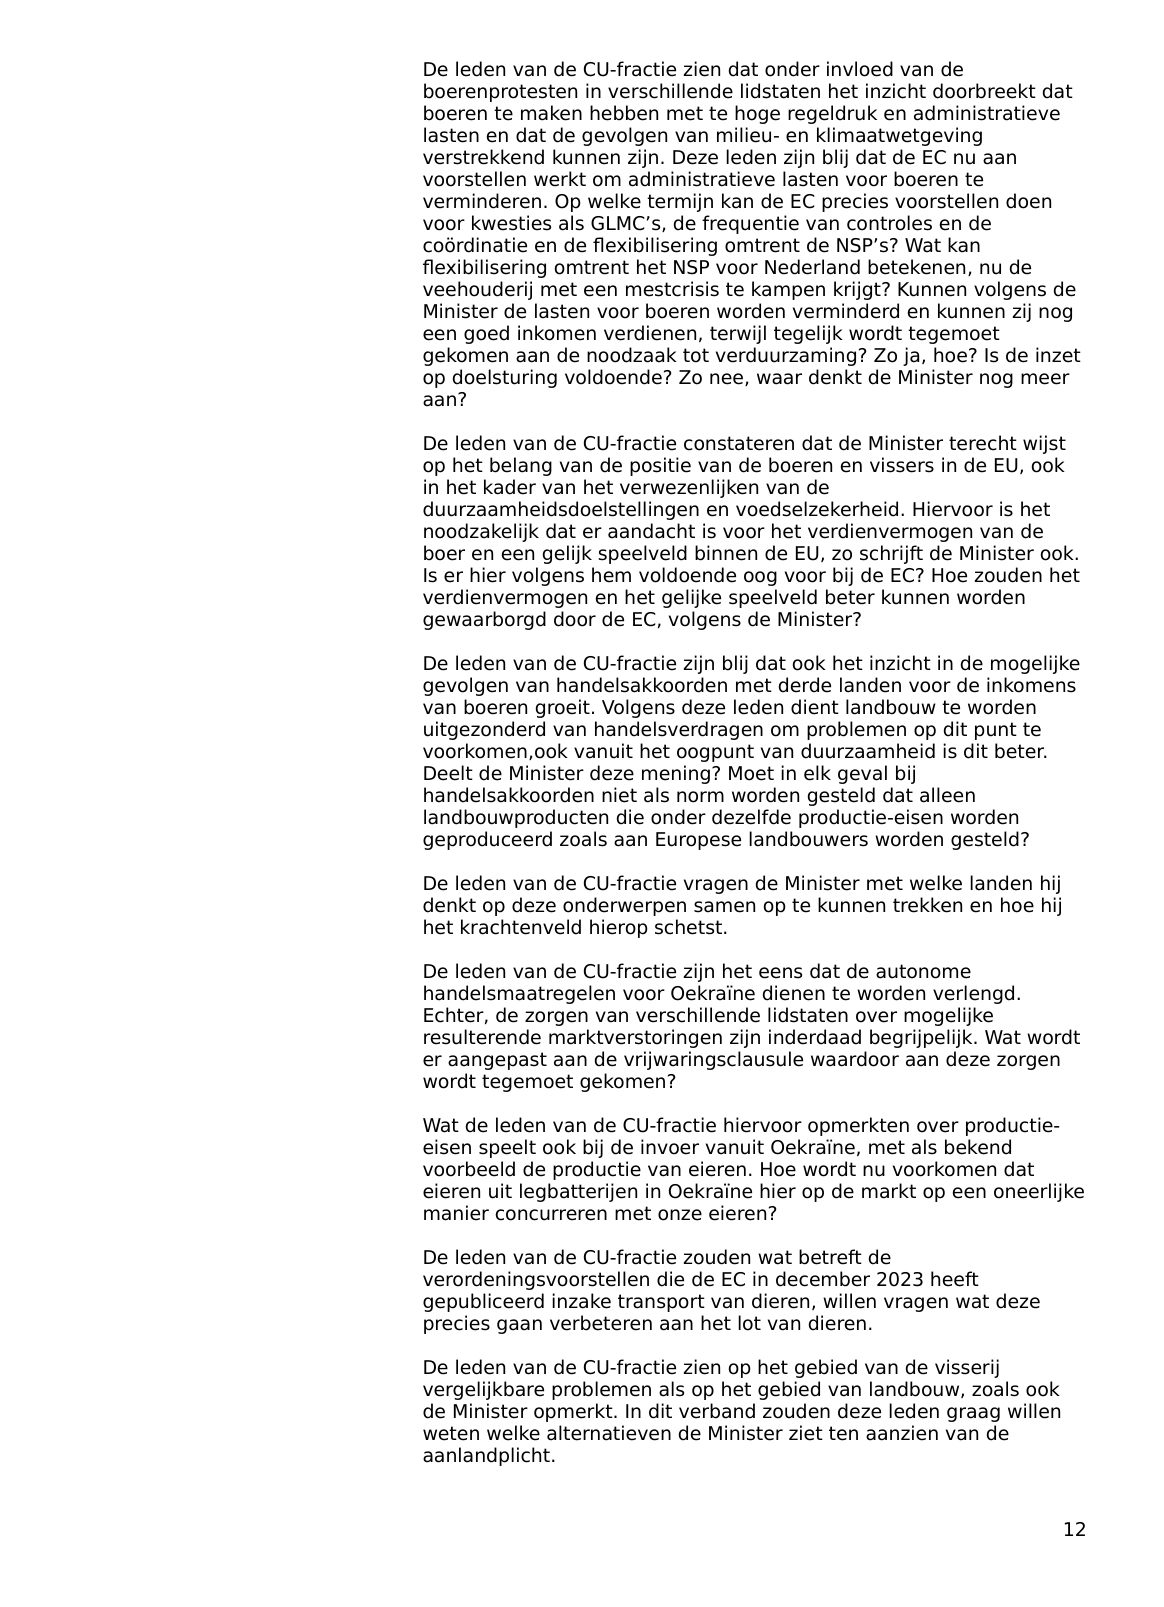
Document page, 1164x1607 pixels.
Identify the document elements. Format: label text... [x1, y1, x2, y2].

text De leden van de CU-fractie zijn blij dat ook het inzicht in de mogelijke gevolgen van handelsakkoorden met derde landen voor de inkomens van boeren groeit. Volgens deze leden dient landbouw te worden uitgezonderd van handelsverdragen om problemen op dit punt te voorkomen,ook vanuit het oogpunt van duurzaamheid is dit beter. Deelt de Minister deze mening? Moet in elk geval bij handelsakkoorden niet als norm worden gesteld dat alleen landbouwproducten die onder dezelfde productie-eisen worden geproduceerd zoals aan Europese landbouwers worden gesteld? [422, 653, 1087, 851]
text De leden van de CU-fractie zien dat onder invloed van de boerenprotesten in verschillende lidstaten het inzicht doorbreekt dat boeren te maken hebben met te hoge regeldruk en administratieve lasten en dat de gevolgen van milieu- en klimaatwetgeving verstrekkend kunnen zijn. Deze leden zijn blij dat de EC nu aan voorstellen werkt om administratieve lasten voor boeren te verminderen. Op welke termijn kan de EC precies voorstellen doen voor kwesties als GLMC’s, de frequentie van controles en de coördinatie en de flexibilisering omtrent de NSP’s? Wat kan flexibilisering omtrent het NSP voor Nederland betekenen, nu de veehouderij met een mestcrisis te kampen krijgt? Kunnen volgens de Minister de lasten voor boeren worden verminderd en kunnen zij nog een goed inkomen verdienen, terwijl tegelijk wordt tegemoet gekomen aan de noodzaak tot verduurzaming? Zo ja, hoe? Is de inzet op doelsturing voldoende? Zo nee, waar denkt de Minister nog meer aan? [422, 59, 1087, 411]
text De leden van de CU-fractie constateren dat de Minister terecht wijst op het belang van de positie van de boeren en vissers in de EU, ook in het kader van het verwezenlijken van de duurzaamheidsdoelstellingen en voedselzekerheid. Hiervoor is het noodzakelijk dat er aandacht is voor het verdienvermogen van de boer en een gelijk speelveld binnen de EU, zo schrijft de Minister ook. Is er hier volgens hem voldoende oog voor bij de EC? Hoe zouden het verdienvermogen en het gelijke speelveld beter kunnen worden gewaarborgd door de EC, volgens de Minister? [422, 433, 1087, 631]
text De leden van de CU-fractie vragen de Minister met welke landen hij denkt op deze onderwerpen samen op te kunnen trekken en hoe hij het krachtenveld hierop schetst. [422, 873, 1087, 939]
text De leden van de CU-fractie zijn het eens dat de autonome handelsmaatregelen voor Oekraïne dienen te worden verlengd. Echter, de zorgen van verschillende lidstaten over mogelijke resulterende marktverstoringen zijn inderdaad begrijpelijk. Wat wordt er aangepast aan de vrijwaringsclausule waardoor aan deze zorgen wordt tegemoet gekomen? [422, 961, 1087, 1093]
text De leden van de CU-fractie zien op het gebied van de visserij vergelijkbare problemen als op het gebied van landbouw, zoals ook de Minister opmerkt. In dit verband zouden deze leden graag willen weten welke alternatieven de Minister ziet ten aanzien van de aanlandplicht. [422, 1357, 1087, 1467]
text De leden van de CU-fractie zouden wat betreft de verordeningsvoorstellen die de EC in december 2023 heeft gepubliceerd inzake transport van dieren, willen vragen wat deze precies gaan verbeteren aan het lot van dieren. [422, 1247, 1087, 1335]
text Wat de leden van de CU-fractie hiervoor opmerkten over productie-eisen speelt ook bij de invoer vanuit Oekraïne, met als bekend voorbeeld de productie van eieren. Hoe wordt nu voorkomen dat eieren uit legbatterijen in Oekraïne hier op de markt op een oneerlijke manier concurreren met onze eieren? [422, 1115, 1087, 1225]
